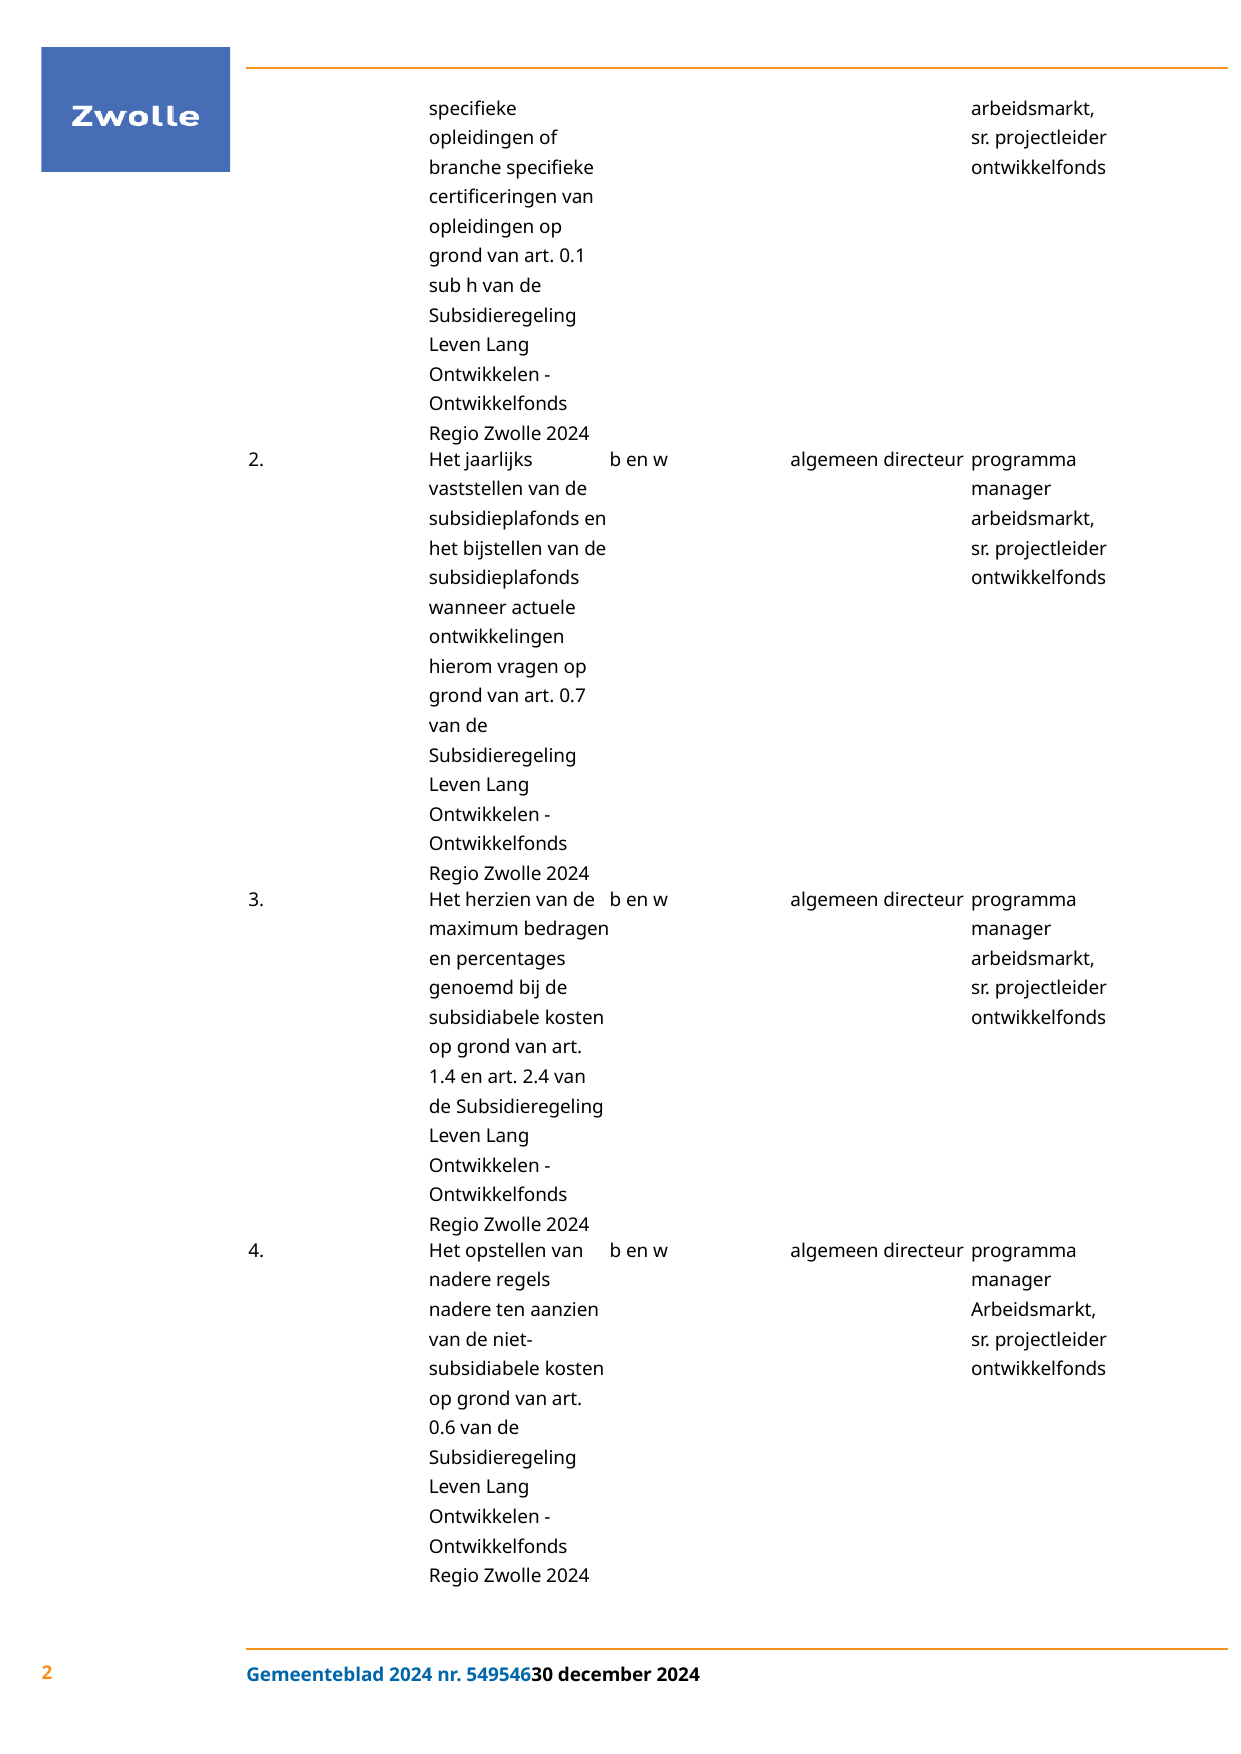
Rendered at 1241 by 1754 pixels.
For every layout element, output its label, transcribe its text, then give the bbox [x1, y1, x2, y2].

picture [41, 47, 231, 172]
table_cell algemeen directeur [790, 446, 971, 886]
table_cell 2. [248, 446, 429, 886]
table_cell algemeen directeur [790, 886, 971, 1237]
table_cell b en w [609, 1237, 790, 1588]
table_cell Het herzien van de maximum bedragen en percentages genoemd bij de subsidiabele kosten op grond van art. 1.4 en art. 2.4 van de Subsidieregeling Leven Lang Ontwikkelen - Ontwikkelfonds Regio Zwolle 2024 [429, 886, 609, 1237]
table_cell algemeen directeur [790, 1237, 971, 1588]
table_cell b en w [609, 886, 790, 1237]
table_cell programma manager Arbeidsmarkt, sr. projectleider ontwikkelfonds [971, 1237, 1152, 1588]
table_cell Het jaarlijks vaststellen van de subsidieplafonds en het bijstellen van de subsidieplafonds wanneer actuele ontwikkelingen hierom vragen op grond van art. 0.7 van de Subsidieregeling Leven Lang Ontwikkelen - Ontwikkelfonds Regio Zwolle 2024 [429, 446, 609, 886]
table_cell programma manager arbeidsmarkt, sr. projectleider ontwikkelfonds [971, 446, 1152, 886]
table_cell b en w [609, 446, 790, 886]
table_cell Het opstellen van nadere regels nadere ten aanzien van de niet-subsidiabele kosten op grond van art. 0.6 van de Subsidieregeling Leven Lang Ontwikkelen - Ontwikkelfonds Regio Zwolle 2024 [429, 1237, 609, 1588]
table_cell 4. [248, 1237, 429, 1588]
table_cell [790, 95, 971, 446]
table_cell specifieke opleidingen of branche specifieke certificeringen van opleidingen op grond van art. 0.1 sub h van de Subsidieregeling Leven Lang Ontwikkelen - Ontwikkelfonds Regio Zwolle 2024 [429, 95, 609, 446]
table_cell programma manager arbeidsmarkt, sr. projectleider ontwikkelfonds [971, 886, 1152, 1237]
table_cell [248, 95, 429, 446]
table_cell 3. [248, 886, 429, 1237]
table_cell [609, 95, 790, 446]
table_cell arbeidsmarkt, sr. projectleider ontwikkelfonds [971, 95, 1152, 446]
